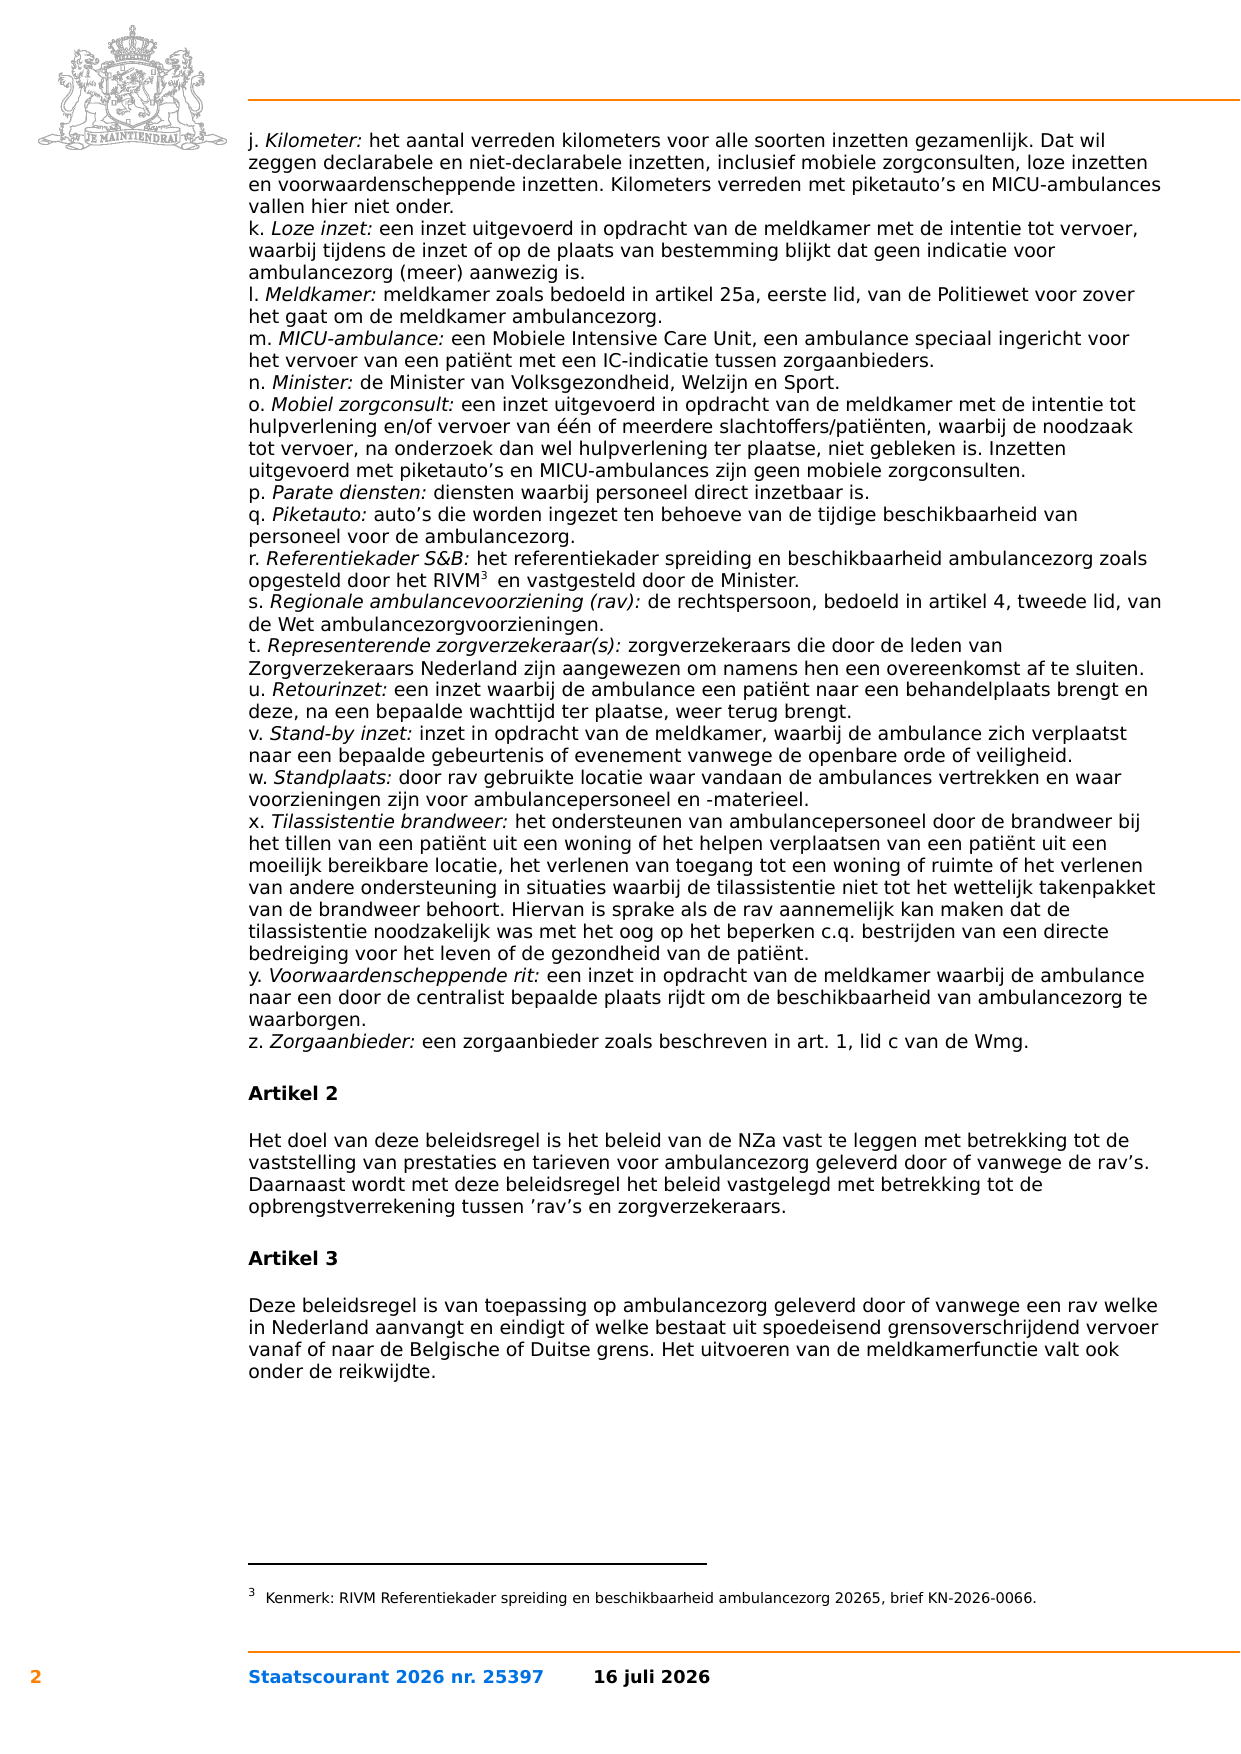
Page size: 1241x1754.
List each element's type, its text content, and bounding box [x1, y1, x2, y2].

text v. Stand-by inzet: inzet in opdracht van de meldkamer, waarbij de ambulance zich verplaatst naar een bepaalde gebeurtenis of evenement vanwege de openbare orde of veiligheid. [248, 723, 1163, 767]
text l. Meldkamer: meldkamer zoals bedoeld in artikel 25a, eerste lid, van de Politiewet voor zover het gaat om de meldkamer ambulancezorg. [248, 284, 1163, 328]
text u. Retourinzet: een inzet waarbij de ambulance een patiënt naar een behandelplaats brengt en deze, na een bepaalde wachttijd ter plaatse, weer terug brengt. [248, 679, 1163, 723]
text t. Representerende zorgverzekeraar(s): zorgverzekeraars die door de leden van Zorgverzekeraars Nederland zijn aangewezen om namens hen een overeenkomst af te sluiten. [248, 635, 1163, 679]
text s. Regionale ambulancevoorziening (rav): de rechtspersoon, bedoeld in artikel 4, tweede lid, van de Wet ambulancezorgvoorzieningen. [248, 591, 1163, 635]
text p. Parate diensten: diensten waarbij personeel direct inzetbaar is. [248, 482, 1163, 503]
text Het doel van deze beleidsregel is het beleid van de NZa vast te leggen met betrekking tot de vaststelling van prestaties en tarieven voor ambulancezorg geleverd door of vanwege de rav’s. Daarnaast wordt met deze beleidsregel het beleid vastgelegd met betrekking tot de opbrengstverrekening tussen ’rav’s en zorgverzekeraars. [248, 1130, 1163, 1218]
text r. Referentiekader S&B: het referentiekader spreiding en beschikbaarheid ambulancezorg zoals opgesteld door het RIVM en vastgesteld door de Minister. [248, 547, 1163, 591]
text z. Zorgaanbieder: een zorgaanbieder zoals beschreven in art. 1, lid c van de Wmg. [248, 1031, 1163, 1053]
text x. Tilassistentie brandweer: het ondersteunen van ambulancepersoneel door de brandweer bij het tillen van een patiënt uit een woning of het helpen verplaatsen van een patiënt uit een moeilijk bereikbare locatie, het verlenen van toegang tot een woning of ruimte of het verlenen van andere ondersteuning in situaties waarbij de tilassistentie niet tot het wettelijk takenpakket van de brandweer behoort. Hiervan is sprake als de rav aannemelijk kan maken dat de tilassistentie noodzakelijk was met het oog op het beperken c.q. bestrijden van een directe bedreiging voor het leven of de gezondheid van de patiënt. [248, 811, 1163, 965]
text o. Mobiel zorgconsult: een inzet uitgevoerd in opdracht van de meldkamer met de intentie tot hulpverlening en/of vervoer van één of meerdere slachtoffers/patiënten, waarbij de noodzaak tot vervoer, na onderzoek dan wel hulpverlening ter plaatse, niet gebleken is. Inzetten uitgevoerd met piketauto’s en MICU-ambulances zijn geen mobiele zorgconsulten. [248, 394, 1163, 482]
text Kenmerk: RIVM Referentiekader spreiding en beschikbaarheid ambulancezorg 20265, brief KN-2026-0066. [248, 1586, 1163, 1608]
subtitle Artikel 3 [248, 1248, 1163, 1270]
text q. Piketauto: auto’s die worden ingezet ten behoeve van de tijdige beschikbaarheid van personeel voor de ambulancezorg. [248, 503, 1163, 547]
text w. Standplaats: door rav gebruikte locatie waar vandaan de ambulances vertrekken en waar voorzieningen zijn voor ambulancepersoneel en -materieel. [248, 767, 1163, 811]
text k. Loze inzet: een inzet uitgevoerd in opdracht van de meldkamer met de intentie tot vervoer, waarbij tijdens de inzet of op de plaats van bestemming blijkt dat geen indicatie voor ambulancezorg (meer) aanwezig is. [248, 218, 1163, 284]
text m. MICU-ambulance: een Mobiele Intensive Care Unit, een ambulance speciaal ingericht voor het vervoer van een patiënt met een IC-indicatie tussen zorgaanbieders. [248, 328, 1163, 372]
text Deze beleidsregel is van toepassing op ambulancezorg geleverd door of vanwege een rav welke in Nederland aanvangt en eindigt of welke bestaat uit spoedeisend grensoverschrijdend vervoer vanaf of naar de Belgische of Duitse grens. Het uitvoeren van de meldkamerfunctie valt ook onder de reikwijdte. [248, 1295, 1163, 1383]
text y. Voorwaardenscheppende rit: een inzet in opdracht van de meldkamer waarbij de ambulance naar een door de centralist bepaalde plaats rijdt om de beschikbaarheid van ambulancezorg te waarborgen. [248, 965, 1163, 1031]
text j. Kilometer: het aantal verreden kilometers voor alle soorten inzetten gezamenlijk. Dat wil zeggen declarabele en niet-declarabele inzetten, inclusief mobiele zorgconsulten, loze inzetten en voorwaardenscheppende inzetten. Kilometers verreden met piketauto’s en MICU-ambulances vallen hier niet onder. [248, 130, 1163, 218]
text n. Minister: de Minister van Volksgezondheid, Welzijn en Sport. [248, 372, 1163, 394]
subtitle Artikel 2 [248, 1083, 1163, 1105]
picture [38, 25, 227, 150]
